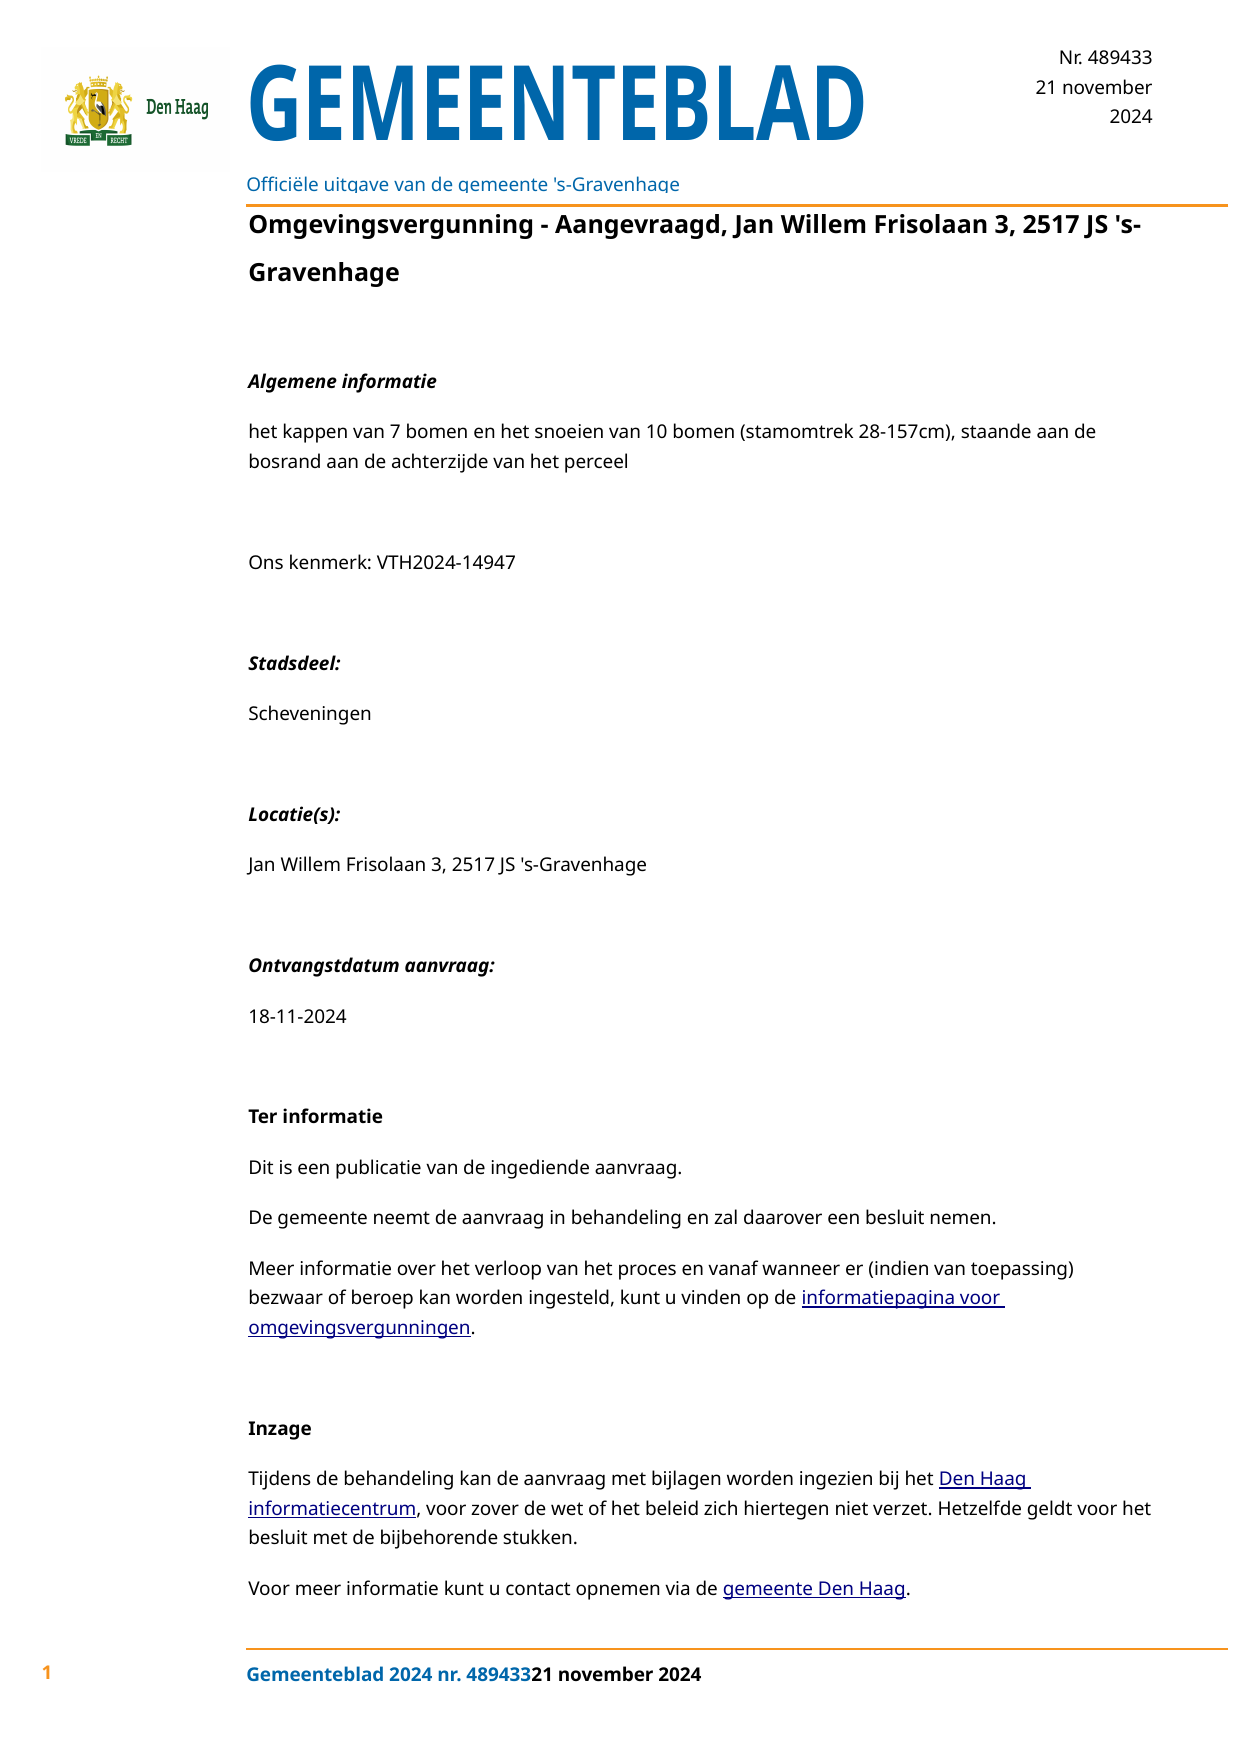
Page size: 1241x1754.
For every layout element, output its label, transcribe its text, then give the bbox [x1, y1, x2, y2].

text De gemeente neemt de aanvraag in behandeling en zal daarover een besluit nemen. [248, 1204, 1152, 1230]
text Jan Willem Frisolaan 3, 2517 JS 's-Gravenhage [248, 852, 1152, 877]
text Locatie(s): [248, 801, 1152, 827]
text Scheveningen [248, 700, 1152, 726]
text Inzage [248, 1415, 1152, 1441]
text het kappen van 7 bomen en het snoeien van 10 bomen (stamomtrek 28-157cm), staande aan de bosrand aan de achterzijde van het perceel [248, 419, 1152, 474]
text Algemene informatie [248, 368, 1152, 394]
text Omgevingsvergunning - Aangevraagd, Jan Willem Frisolaan 3, 2517 JS 's-Gravenhage [248, 207, 1152, 288]
text Dit is een publicatie van de ingediende aanvraag. [248, 1154, 1152, 1180]
picture [41, 47, 231, 172]
text Stadsdeel: [248, 650, 1152, 676]
text Meer informatie over het verloop van het proces en vanaf wanneer er (indien van toepassing) bezwaar of beroep kan worden ingesteld, kunt u vinden op de informatiepagina voor omgevingsvergunningen. [248, 1255, 1152, 1340]
text Ons kenmerk: VTH2024-14947 [248, 549, 1152, 575]
text Ter informatie [248, 1104, 1152, 1129]
text Ontvangstdatum aanvraag: [248, 952, 1152, 978]
text 18-11-2024 [248, 1003, 1152, 1029]
text Tijdens de behandeling kan de aanvraag met bijlagen worden ingezien bij het Den Haag informatiecentrum, voor zover de wet of het beleid zich hiertegen niet verzet. Hetzelfde geldt voor het besluit met de bijbehorende stukken. [248, 1465, 1152, 1550]
text Voor meer informatie kunt u contact opnemen via de gemeente Den Haag. [248, 1575, 1152, 1601]
